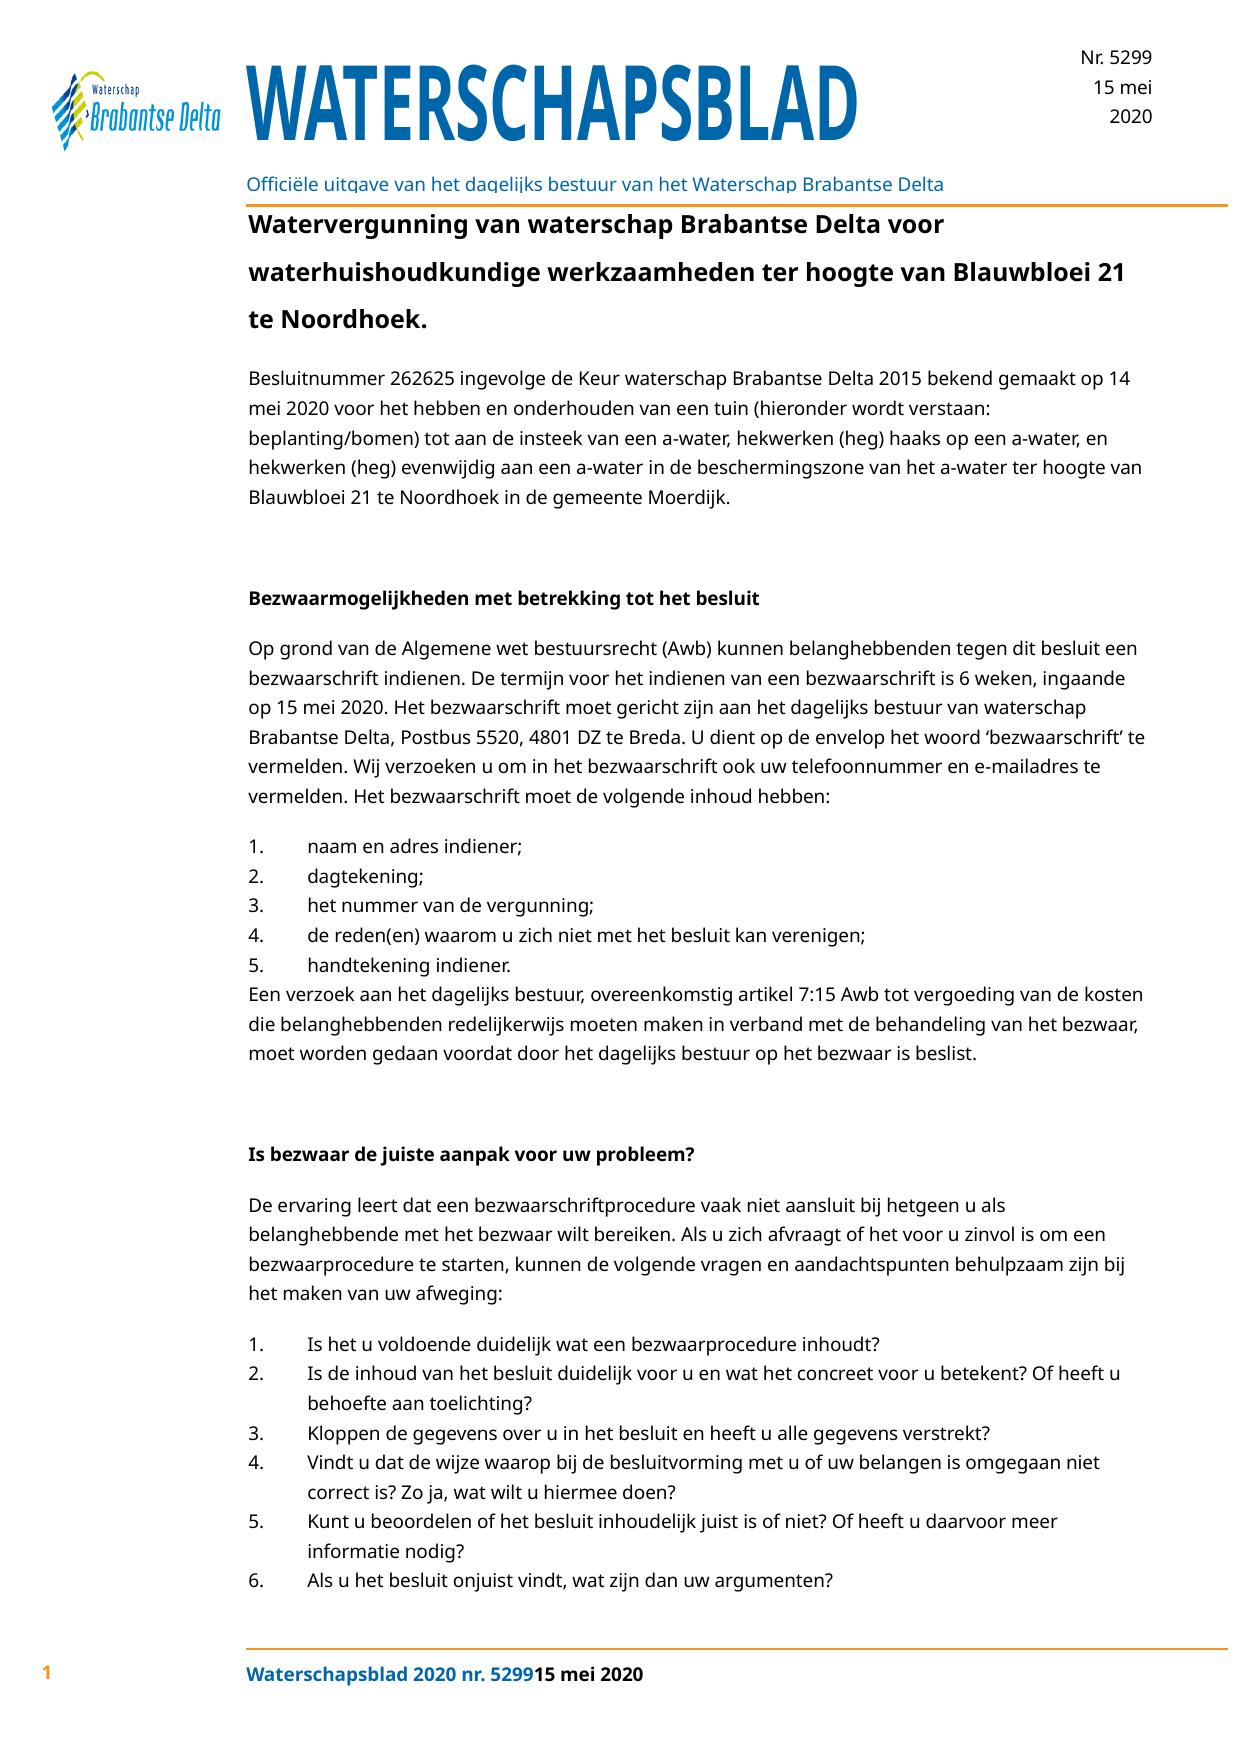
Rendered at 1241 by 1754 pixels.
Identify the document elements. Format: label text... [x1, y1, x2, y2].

text Watervergunning van waterschap Brabantse Delta voor waterhuishoudkundige werkzaamheden ter hoogte van Blauwbloei 21 te Noordhoek. [248, 207, 1152, 336]
list Is de inhoud van het besluit duidelijk voor u en wat het concreet voor u betekent? Of heeft u behoefte aan toelichting? [248, 1361, 1152, 1416]
list Kloppen de gegevens over u in het besluit en heeft u alle gegevens verstrekt? [248, 1420, 1152, 1445]
list Als u het besluit onjuist vindt, wat zijn dan uw argumenten? [248, 1568, 1152, 1593]
text De ervaring leert dat een bezwaarschriftprocedure vaak niet aansluit bij hetgeen u als belanghebbende met het bezwaar wilt bereiken. Als u zich afvraagt of het voor u zinvol is om een bezwaarprocedure te starten, kunnen de volgende vragen en aandachtspunten behulpzaam zijn bij het maken van uw afweging: [248, 1192, 1152, 1306]
picture [41, 47, 231, 172]
text Een verzoek aan het dagelijks bestuur, overeenkomstig artikel 7:15 Awb tot vergoeding van de kosten die belanghebbenden redelijkerwijs moeten maken in verband met de behandeling van het bezwaar, moet worden gedaan voordat door het dagelijks bestuur op het bezwaar is beslist. [248, 981, 1152, 1066]
list Kunt u beoordelen of het besluit inhoudelijk juist is of niet? Of heeft u daarvoor meer informatie nodig? [248, 1508, 1152, 1564]
text Bezwaarmogelijkheden met betrekking tot het besluit [248, 585, 1152, 610]
list de reden(en) waarom u zich niet met het besluit kan verenigen; [248, 922, 1152, 948]
list het nummer van de vergunning; [248, 893, 1152, 918]
list Is het u voldoende duidelijk wat een bezwaarprocedure inhoudt? [248, 1331, 1152, 1357]
list naam en adres indiener; [248, 833, 1152, 859]
text Op grond van de Algemene wet bestuursrecht (Awb) kunnen belanghebbenden tegen dit besluit een bezwaarschrift indienen. De termijn voor het indienen van een bezwaarschrift is 6 weken, ingaande op 15 mei 2020. Het bezwaarschrift moet gericht zijn aan het dagelijks bestuur van waterschap Brabantse Delta, Postbus 5520, 4801 DZ te Breda. U dient op de envelop het woord ‘bezwaarschrift’ te vermelden. Wij verzoeken u om in het bezwaarschrift ook uw telefoonnummer en e‑mailadres te vermelden. Het bezwaarschrift moet de volgende inhoud hebben: [248, 635, 1152, 809]
list handtekening indiener. [248, 952, 1152, 977]
list Vindt u dat de wijze waarop bij de besluitvorming met u of uw belangen is omgegaan niet correct is? Zo ja, wat wilt u hiermee doen? [248, 1449, 1152, 1504]
text Besluitnummer 262625 ingevolge de Keur waterschap Brabantse Delta 2015 bekend gemaakt op 14 mei 2020 voor het hebben en onderhouden van een tuin (hieronder wordt verstaan: beplanting/bomen) tot aan de insteek van een a-water, hekwerken (heg) haaks op een a-water, en hekwerken (heg) evenwijdig aan een a-water in de beschermingszone van het a-water ter hoogte van Blauwbloei 21 te Noordhoek in de gemeente Moerdijk. [248, 366, 1152, 509]
list dagtekening; [248, 863, 1152, 889]
text Is bezwaar de juiste aanpak voor uw probleem? [248, 1141, 1152, 1167]
